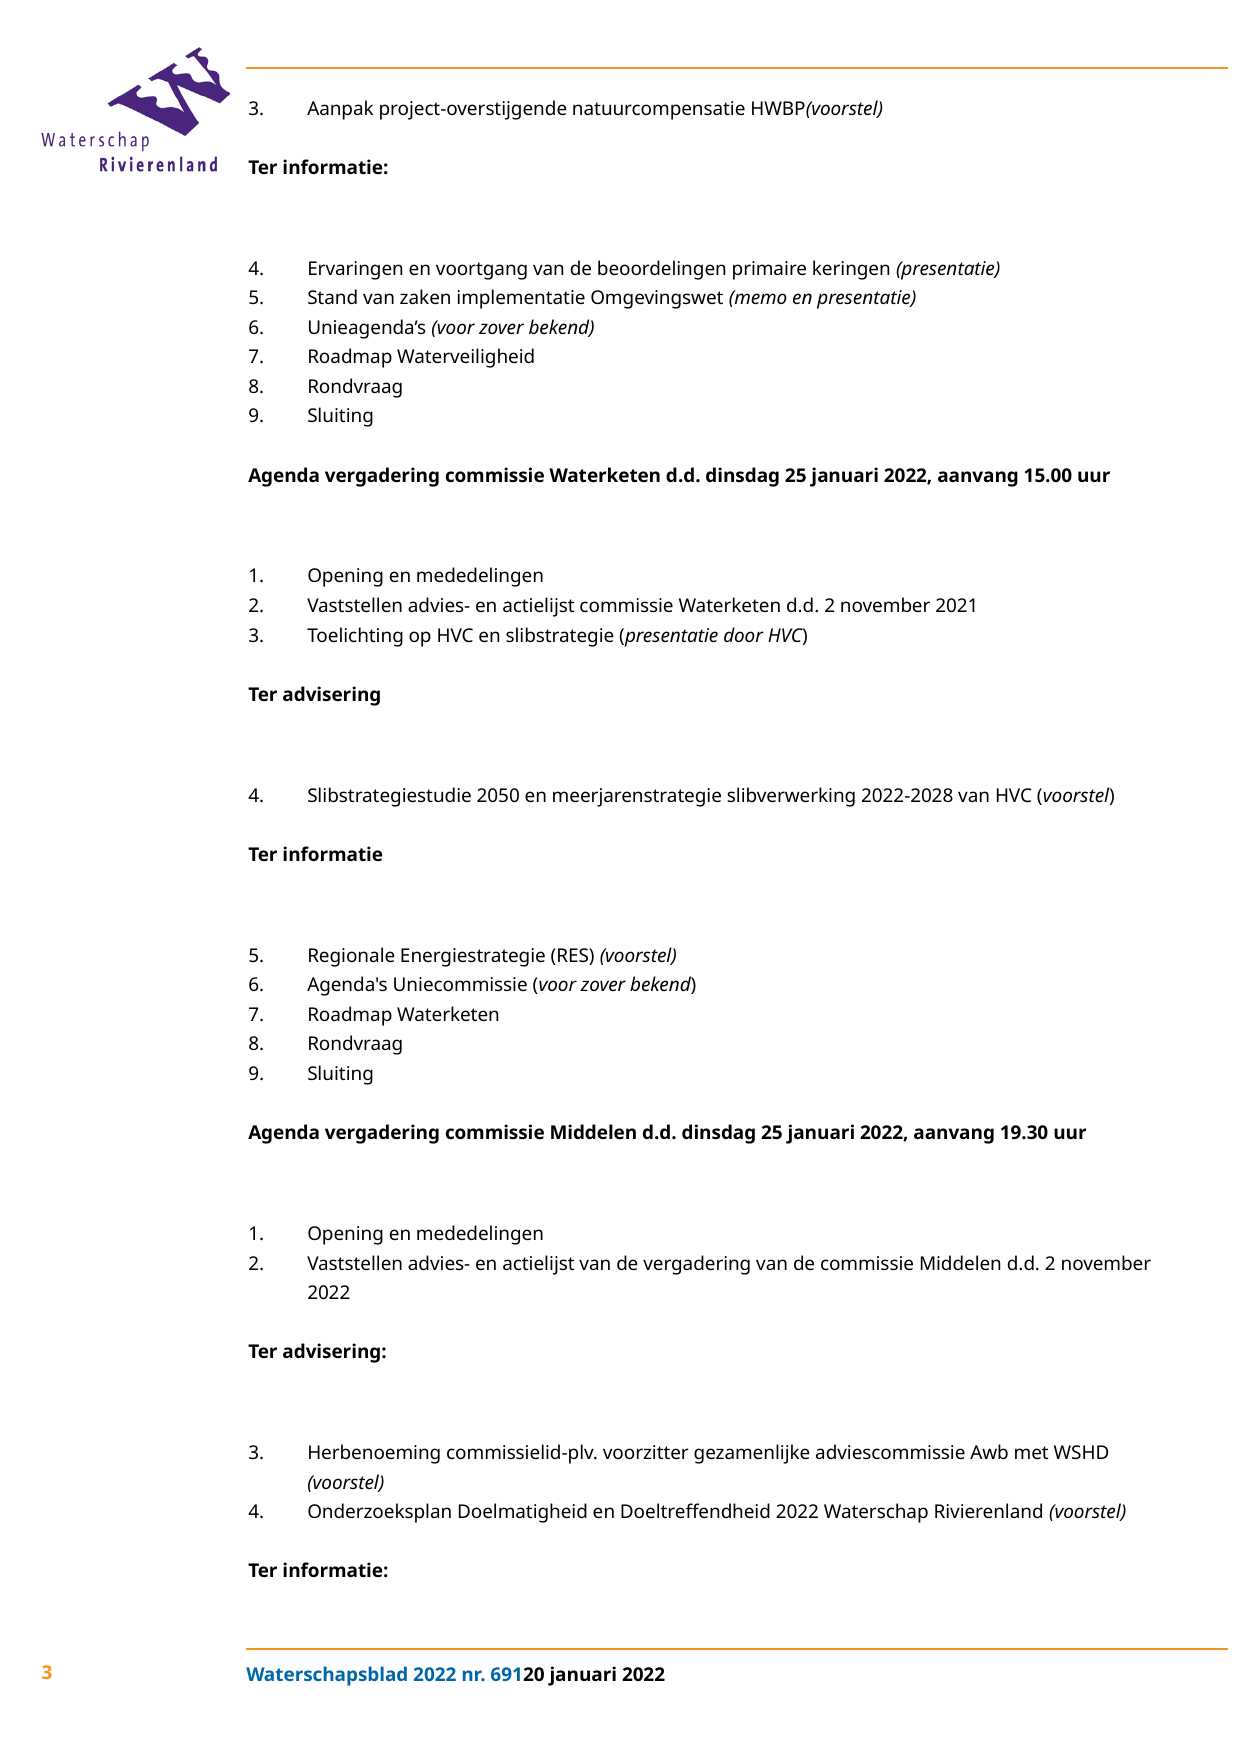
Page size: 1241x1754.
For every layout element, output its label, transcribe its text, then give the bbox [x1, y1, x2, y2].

list Herbenoeming commissielid-plv. voorzitter gezamenlijke adviescommissie Awb met WSHD (voorstel) [248, 1439, 1152, 1495]
text Agenda vergadering commissie Middelen d.d. dinsdag 25 januari 2022, aanvang 19.30 uur [248, 1119, 1152, 1145]
list Toelichting op HVC en slibstrategie (presentatie door HVC) [248, 622, 1152, 648]
list Roadmap Waterveiligheid [248, 343, 1152, 369]
text Ter informatie: [248, 154, 1152, 180]
list Opening en mededelingen [248, 563, 1152, 588]
list Vaststellen advies- en actielijst commissie Waterketen d.d. 2 november 2021 [248, 592, 1152, 618]
list Slibstrategiestudie 2050 en meerjarenstrategie slibverwerking 2022-2028 van HVC (voorstel) [248, 782, 1152, 808]
list Opening en mededelingen [248, 1220, 1152, 1246]
text Ter advisering [248, 681, 1152, 707]
text Ter informatie: [248, 1558, 1152, 1583]
list Ervaringen en voortgang van de beoordelingen primaire keringen (presentatie) [248, 255, 1152, 281]
picture [41, 47, 231, 172]
list Sluiting [248, 403, 1152, 428]
text Ter advisering: [248, 1338, 1152, 1364]
list Rondvraag [248, 1031, 1152, 1056]
list Sluiting [248, 1060, 1152, 1086]
list Vaststellen advies- en actielijst van de vergadering van de commissie Middelen d.d. 2 november 2022 [248, 1250, 1152, 1305]
list Rondvraag [248, 373, 1152, 399]
list Unieagenda’s (voor zover bekend) [248, 314, 1152, 340]
list Onderzoeksplan Doelmatigheid en Doeltreffendheid 2022 Waterschap Rivierenland (voorstel) [248, 1498, 1152, 1524]
text Ter informatie [248, 841, 1152, 867]
list Stand van zaken implementatie Omgevingswet (memo en presentatie) [248, 284, 1152, 310]
list Regionale Energiestrategie (RES) (voorstel) [248, 942, 1152, 968]
list Roadmap Waterketen [248, 1001, 1152, 1027]
list Agenda's Uniecommissie (voor zover bekend) [248, 971, 1152, 997]
list Aanpak project-overstijgende natuurcompensatie HWBP(voorstel) [248, 95, 1152, 121]
text Agenda vergadering commissie Waterketen d.d. dinsdag 25 januari 2022, aanvang 15.00 uur [248, 462, 1152, 488]
